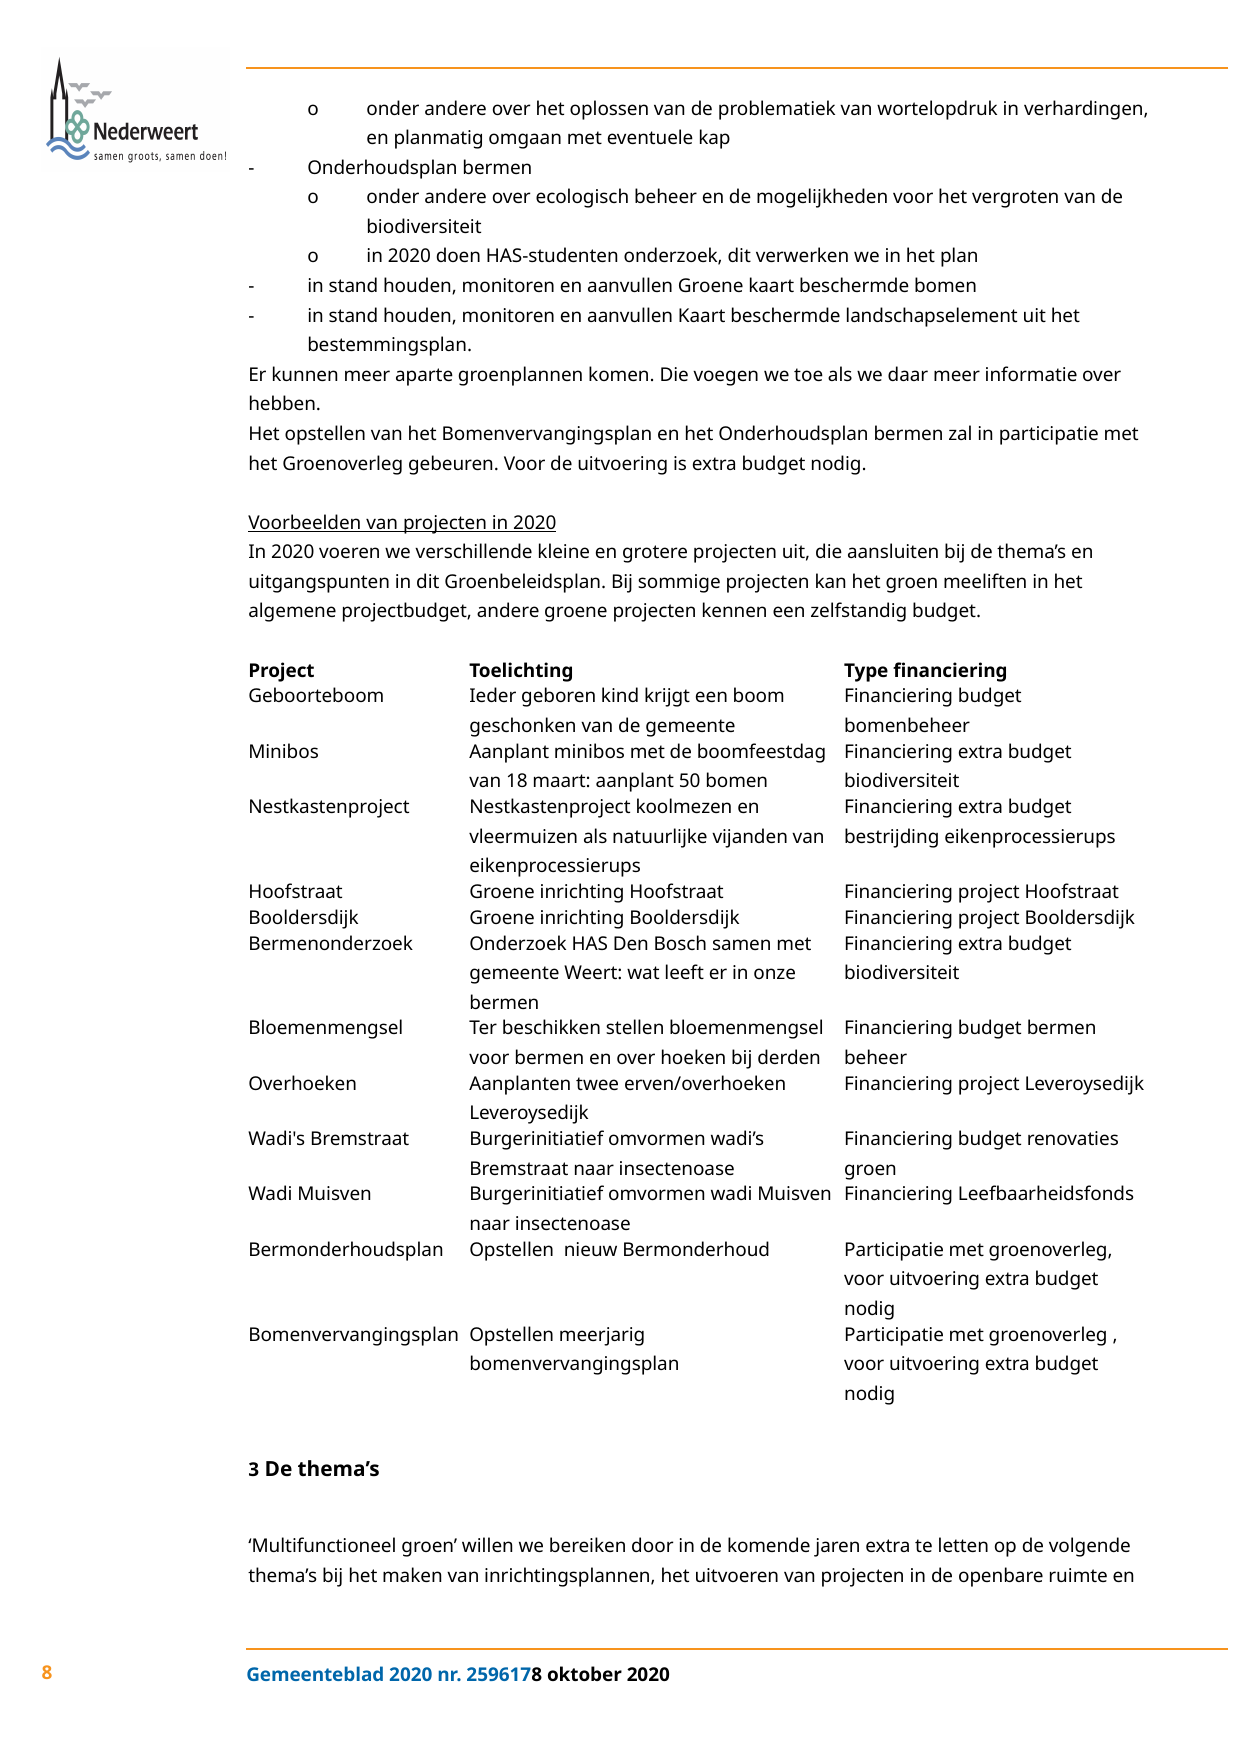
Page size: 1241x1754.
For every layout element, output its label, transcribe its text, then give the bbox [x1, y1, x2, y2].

text Er kunnen meer aparte groenplannen komen. Die voegen we toe als we daar meer informatie over hebben. [248, 361, 1152, 416]
list in stand houden, monitoren en aanvullen Kaart beschermde landschapselement uit het bestemmingsplan. [248, 302, 1152, 357]
list in stand houden, monitoren en aanvullen Groene kaart beschermde bomen [248, 272, 1152, 298]
table_cell Financiering extra budget biodiversiteit [844, 930, 1152, 1014]
table_cell Opstellen meerjarig bomenvervangingsplan [469, 1321, 844, 1406]
table_cell Geboorteboom [248, 683, 469, 738]
list Onderhoudsplan bermen [248, 154, 1152, 180]
table_cell Financiering project Leveroysedijk [844, 1070, 1152, 1125]
table_cell Ieder geboren kind krijgt een boom geschonken van de gemeente [469, 683, 844, 738]
table_cell Financiering project Booldersdijk [844, 904, 1152, 930]
table_cell Groene inrichting Hoofstraat [469, 878, 844, 904]
table_cell Bloemenmengsel [248, 1015, 469, 1070]
table_cell Financiering project Hoofstraat [844, 878, 1152, 904]
table_cell Nestkastenproject koolmezen en vleermuizen als natuurlijke vijanden van eikenprocessierups [469, 793, 844, 878]
list in 2020 doen HAS-studenten onderzoek, dit verwerken we in het plan [307, 243, 1152, 268]
table_cell Hoofstraat [248, 878, 469, 904]
list onder andere over het oplossen van de problematiek van wortelopdruk in verhardingen, en planmatig omgaan met eventuele kap [307, 95, 1152, 150]
text 3 De thema’s [248, 1454, 1152, 1483]
table_cell Burgerinitiatief omvormen wadi Muisven naar insectenoase [469, 1181, 844, 1236]
table_cell Wadi's Bremstraat [248, 1125, 469, 1181]
text Het opstellen van het Bomenvervangingsplan en het Onderhoudsplan bermen zal in participatie met het Groenoverleg gebeuren. Voor de uitvoering is extra budget nodig. [248, 420, 1152, 476]
text Voorbeelden van projecten in 2020 [248, 509, 1152, 535]
table_header Type financiering [844, 657, 1152, 683]
table_cell Booldersdijk [248, 904, 469, 930]
table_header Project [248, 657, 469, 683]
table_cell Financiering budget bermen beheer [844, 1015, 1152, 1070]
table_cell Overhoeken [248, 1070, 469, 1125]
table_cell Aanplant minibos met de boomfeestdag van 18 maart: aanplant 50 bomen [469, 738, 844, 793]
table_cell Onderzoek HAS Den Bosch samen met gemeente Weert: wat leeft er in onze bermen [469, 930, 844, 1014]
table_cell Financiering extra budget bestrijding eikenprocessierups [844, 793, 1152, 878]
text ‘Multifunctioneel groen’ willen we bereiken door in de komende jaren extra te letten op de volgende thema’s bij het maken van inrichtingsplannen, het uitvoeren van projecten in de openbare ruimte en [248, 1532, 1152, 1587]
table_cell Financiering Leefbaarheidsfonds [844, 1181, 1152, 1236]
table_cell Opstellen nieuw Bermonderhoud [469, 1236, 844, 1321]
table_header Toelichting [469, 657, 844, 683]
table_cell Bermenonderzoek [248, 930, 469, 1014]
text In 2020 voeren we verschillende kleine en grotere projecten uit, die aansluiten bij de thema’s en uitgangspunten in dit Groenbeleidsplan. Bij sommige projecten kan het groen meeliften in het algemene projectbudget, andere groene projecten kennen een zelfstandig budget. [248, 538, 1152, 623]
list onder andere over ecologisch beheer en de mogelijkheden voor het vergroten van de biodiversiteit [307, 183, 1152, 239]
table_cell Ter beschikken stellen bloemenmengsel voor bermen en over hoeken bij derden [469, 1015, 844, 1070]
table_cell Financiering budget renovaties groen [844, 1125, 1152, 1181]
table_cell Financiering extra budget biodiversiteit [844, 738, 1152, 793]
table_cell Burgerinitiatief omvormen wadi’s Bremstraat naar insectenoase [469, 1125, 844, 1181]
table_cell Participatie met groenoverleg, voor uitvoering extra budget nodig [844, 1236, 1152, 1321]
table_cell Bermonderhoudsplan [248, 1236, 469, 1321]
table_cell Bomenvervangingsplan [248, 1321, 469, 1406]
table_cell Minibos [248, 738, 469, 793]
table_cell Participatie met groenoverleg , voor uitvoering extra budget nodig [844, 1321, 1152, 1406]
table_cell Aanplanten twee erven/overhoeken Leveroysedijk [469, 1070, 844, 1125]
table_cell Nestkastenproject [248, 793, 469, 878]
table_cell Groene inrichting Booldersdijk [469, 904, 844, 930]
table_cell Wadi Muisven [248, 1181, 469, 1236]
table_cell Financiering budget bomenbeheer [844, 683, 1152, 738]
picture [41, 47, 231, 172]
